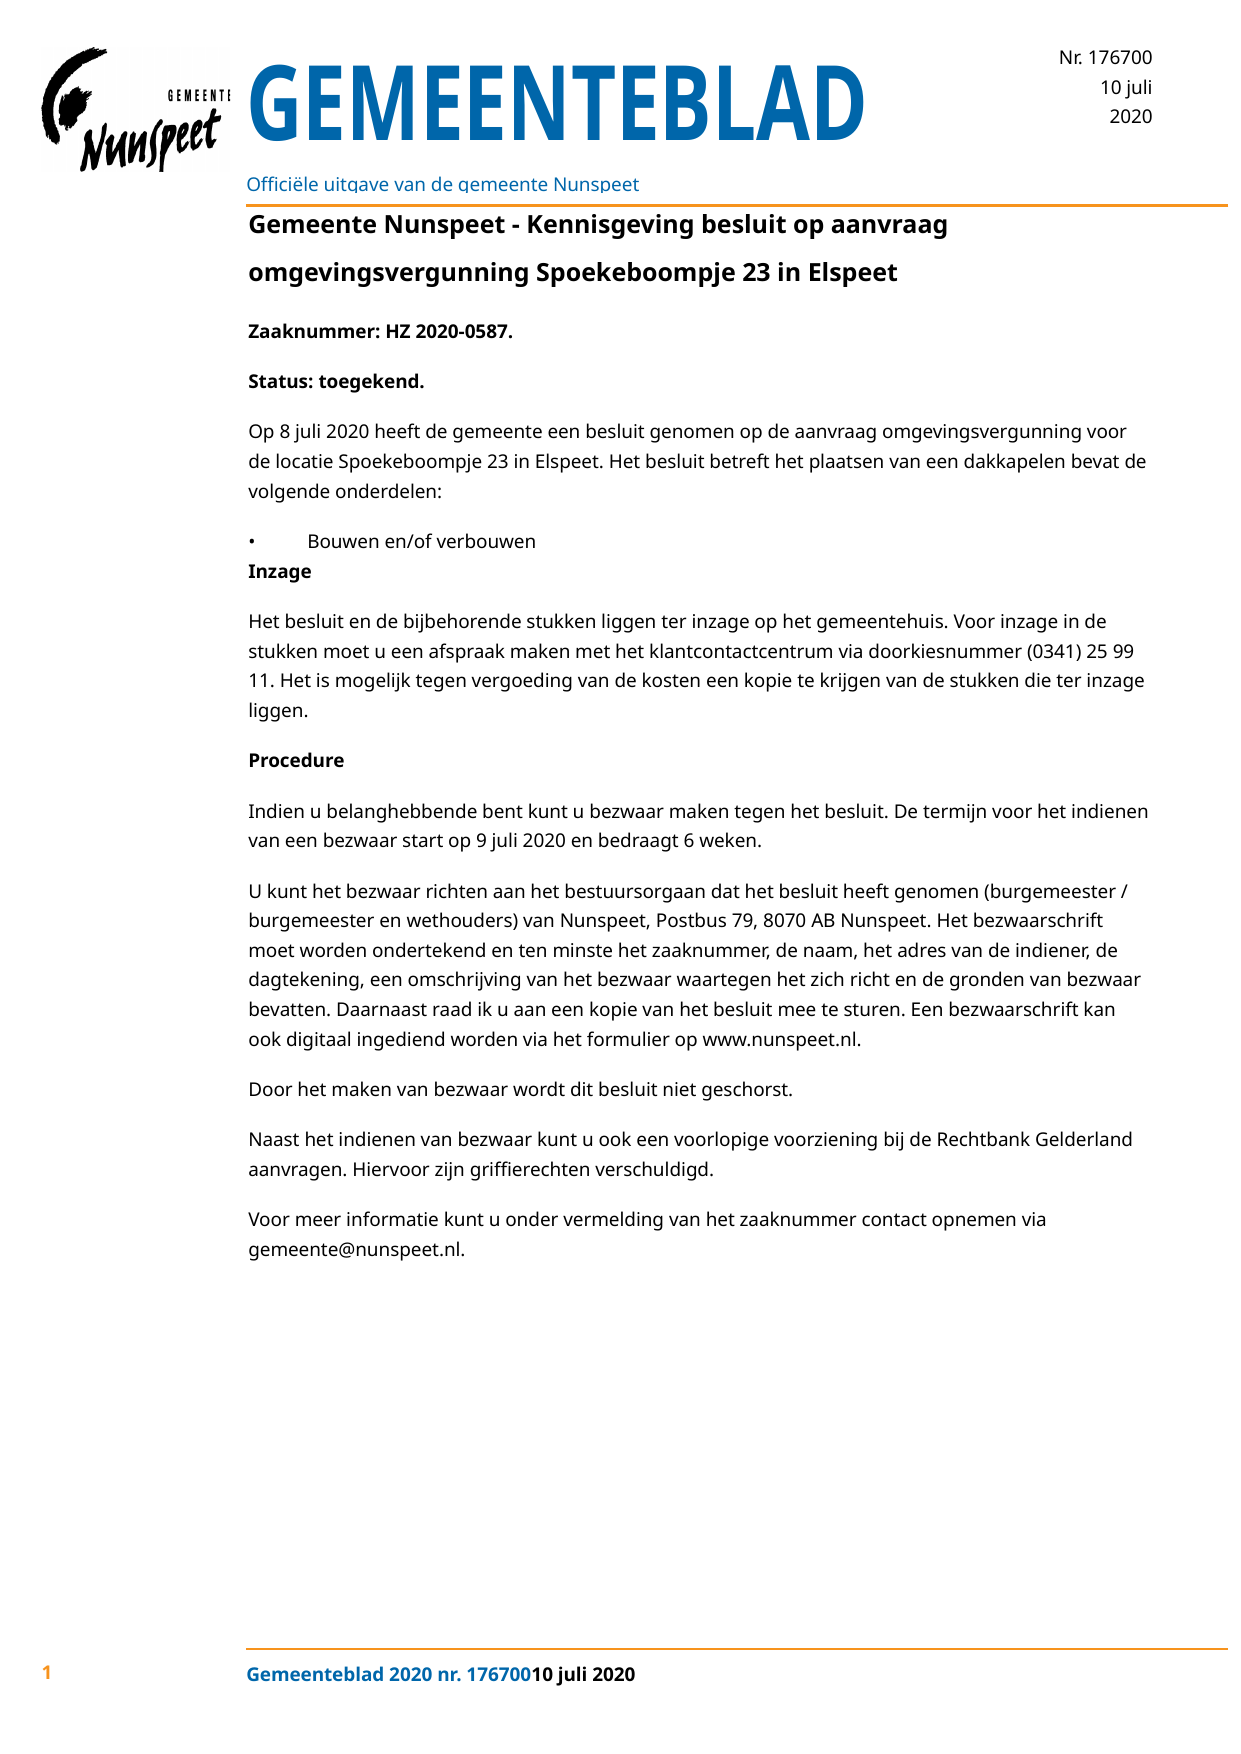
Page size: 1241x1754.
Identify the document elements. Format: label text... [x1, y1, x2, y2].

text Op 8 juli 2020 heeft de gemeente een besluit genomen op de aanvraag omgevingsvergunning voor de locatie Spoekeboompje 23 in Elspeet. Het besluit betreft het plaatsen van een dakkapelen bevat de volgende onderdelen: [248, 419, 1152, 504]
text Zaaknummer: HZ 2020-0587. [248, 318, 1152, 344]
text Voor meer informatie kunt u onder vermelding van het zaaknummer contact opnemen via gemeente@nunspeet.nl. [248, 1207, 1152, 1262]
text Door het maken van bezwaar wordt dit besluit niet geschorst. [248, 1076, 1152, 1102]
text Het besluit en de bijbehorende stukken liggen ter inzage op het gemeentehuis. Voor inzage in de stukken moet u een afspraak maken met het klantcontactcentrum via doorkiesnummer (0341) 25 99 11. Het is mogelijk tegen vergoeding van de kosten een kopie te krijgen van de stukken die ter inzage liggen. [248, 608, 1152, 723]
text Inzage [248, 558, 1152, 584]
text U kunt het bezwaar richten aan het bestuursorgaan dat het besluit heeft genomen (burgemeester / burgemeester en wethouders) van Nunspeet, Postbus 79, 8070 AB Nunspeet. Het bezwaarschrift moet worden ondertekend en ten minste het zaaknummer, de naam, het adres van de indiener, de dagtekening, een omschrijving van het bezwaar waartegen het zich richt en de gronden van bezwaar bevatten. Daarnaast raad ik u aan een kopie van het besluit mee te sturen. Een bezwaarschrift kan ook digitaal ingediend worden via het formulier op www.nunspeet.nl. [248, 878, 1152, 1052]
text Indien u belanghebbende bent kunt u bezwaar maken tegen het besluit. De termijn voor het indienen van een bezwaar start op 9 juli 2020 en bedraagt 6 weken. [248, 798, 1152, 853]
text Naast het indienen van bezwaar kunt u ook een voorlopige voorziening bij de Rechtbank Gelderland aanvragen. Hiervoor zijn griffierechten verschuldigd. [248, 1127, 1152, 1182]
text Gemeente Nunspeet - Kennisgeving besluit op aanvraag omgevingsvergunning Spoekeboompje 23 in Elspeet [248, 207, 1152, 288]
list Bouwen en/of verbouwen [248, 528, 1152, 554]
picture [41, 47, 231, 172]
text Status: toegekend. [248, 368, 1152, 394]
text Procedure [248, 747, 1152, 773]
